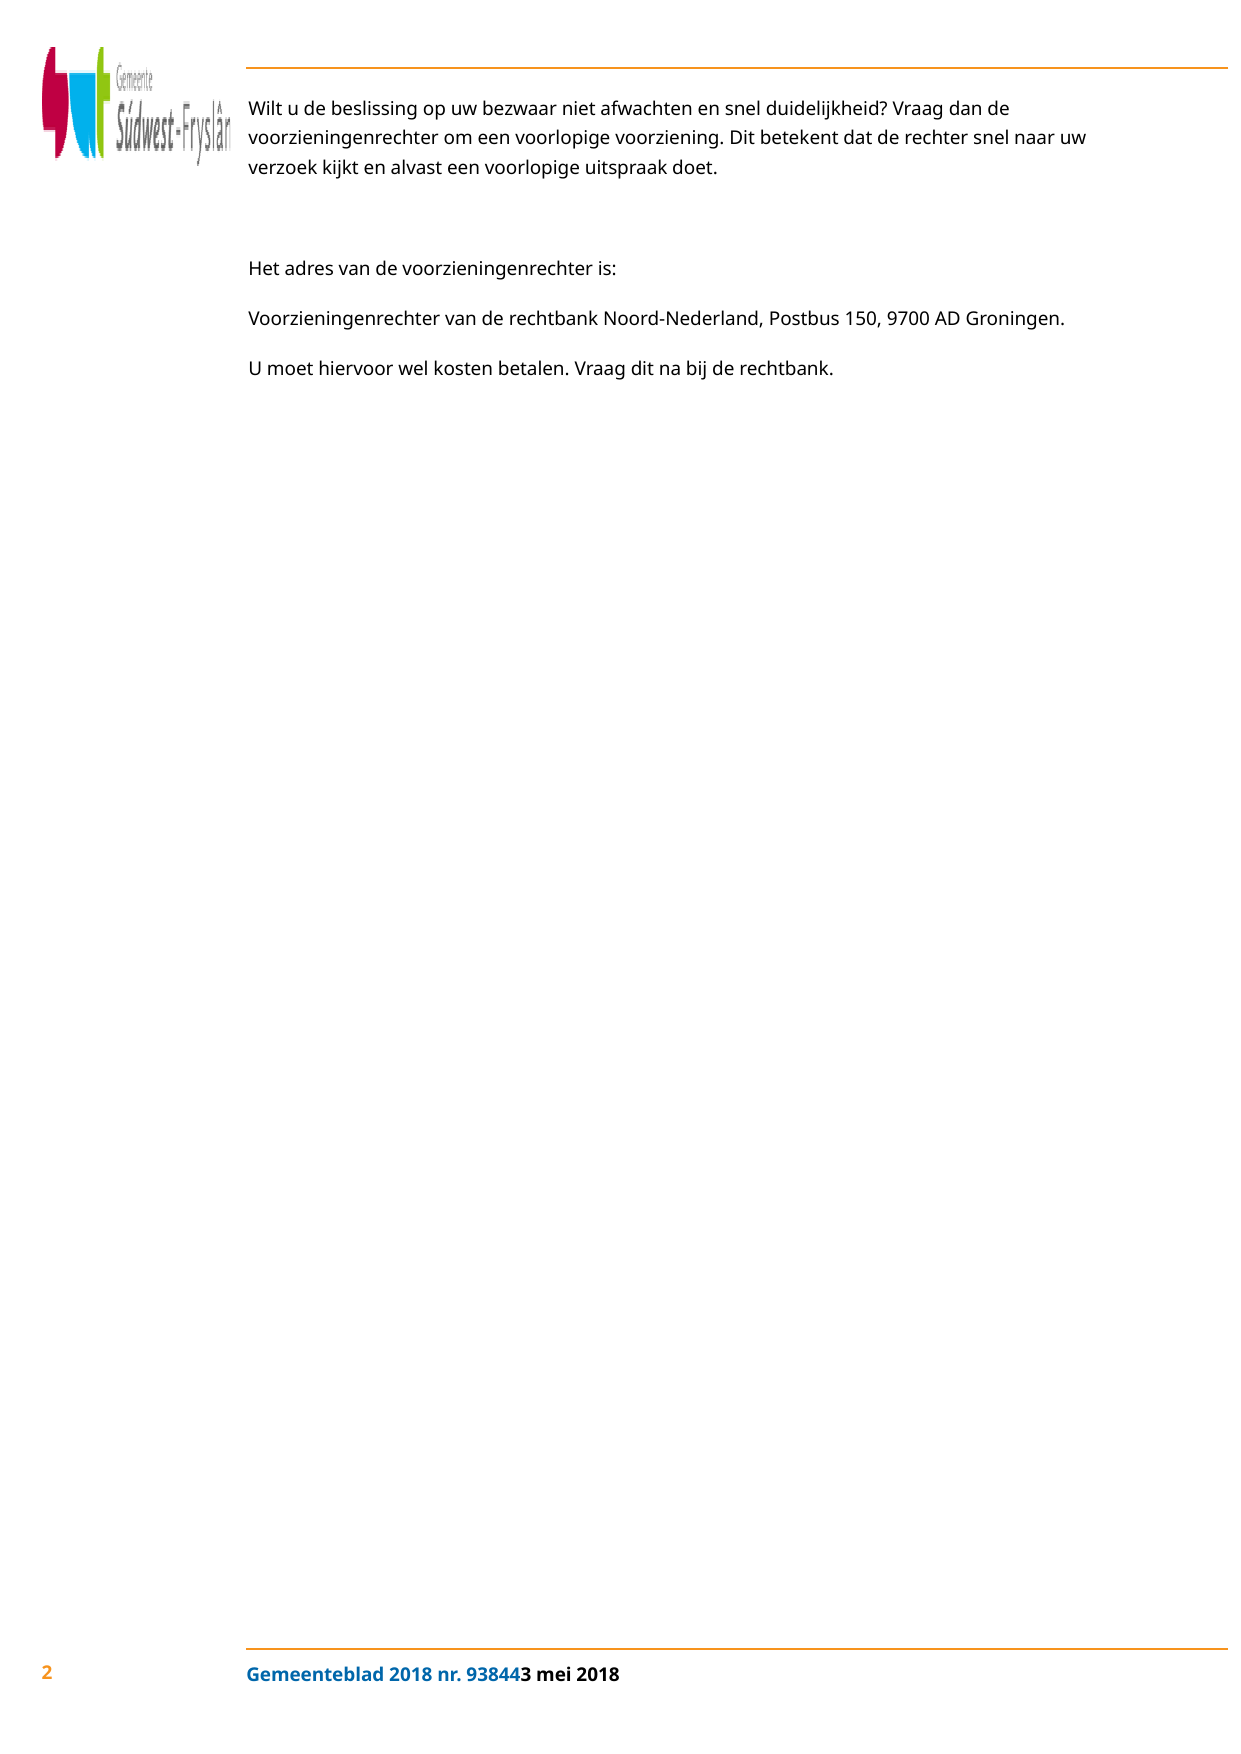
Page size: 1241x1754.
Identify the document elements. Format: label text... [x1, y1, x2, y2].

text Voorzieningenrechter van de rechtbank Noord-Nederland, Postbus 150, 9700 AD Groningen. [248, 305, 1152, 331]
text Het adres van de voorzieningenrechter is: [248, 255, 1152, 281]
text U moet hiervoor wel kosten betalen. Vraag dit na bij de rechtbank. [248, 356, 1152, 381]
text Wilt u de beslissing op uw bezwaar niet afwachten en snel duidelijkheid? Vraag dan de voorzieningenrechter om een voorlopige voorziening. Dit betekent dat de rechter snel naar uw verzoek kijkt en alvast een voorlopige uitspraak doet. [248, 95, 1152, 180]
picture [41, 47, 231, 172]
